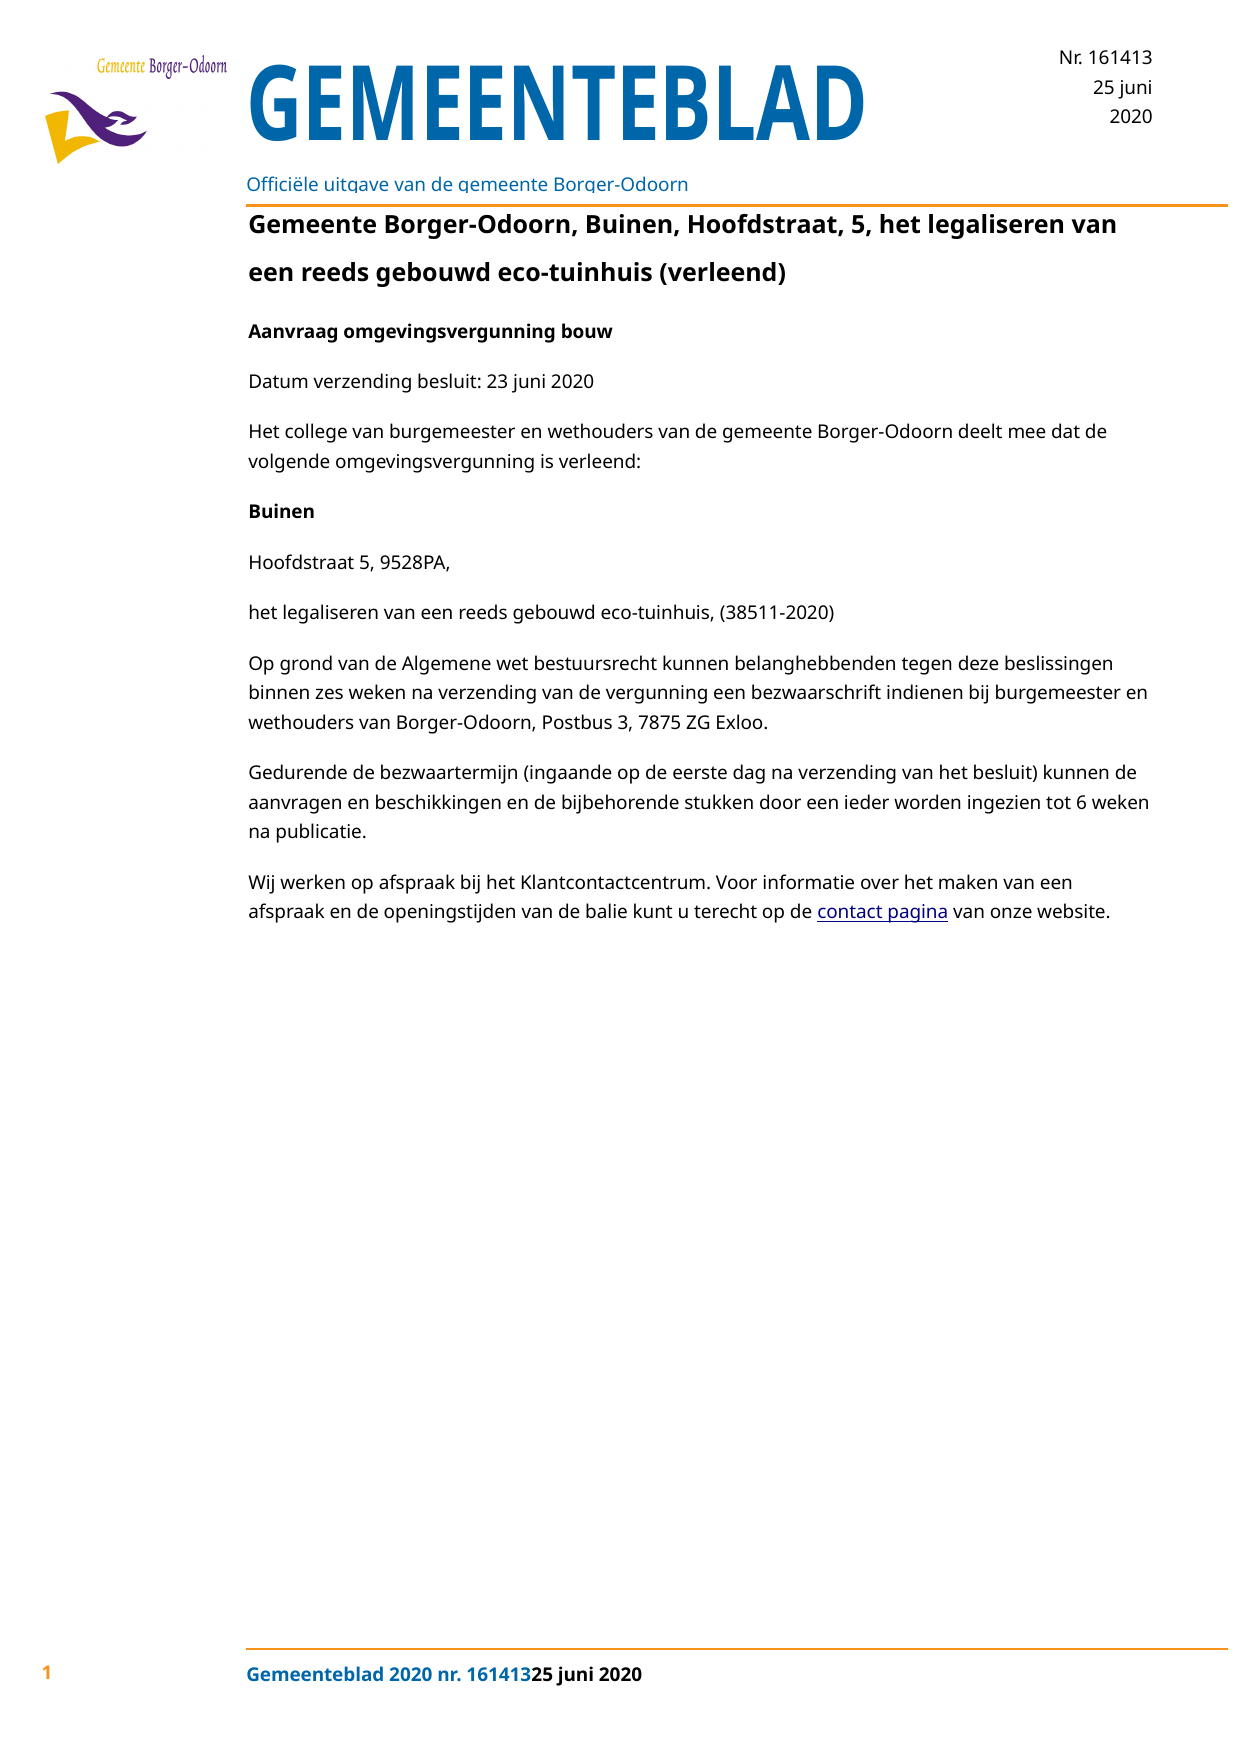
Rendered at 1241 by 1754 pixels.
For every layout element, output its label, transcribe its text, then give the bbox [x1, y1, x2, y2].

text het legaliseren van een reeds gebouwd eco-tuinhuis, (38511-2020) [248, 599, 1152, 625]
text Datum verzending besluit: 23 juni 2020 [248, 368, 1152, 394]
text Het college van burgemeester en wethouders van de gemeente Borger-Odoorn deelt mee dat de volgende omgevingsvergunning is verleend: [248, 419, 1152, 474]
text Wij werken op afspraak bij het Klantcontactcentrum. Voor informatie over het maken van een afspraak en de openingstijden van de balie kunt u terecht op de contact pagina van onze website. [248, 869, 1152, 924]
text Gemeente Borger-Odoorn, Buinen, Hoofdstraat, 5, het legaliseren van een reeds gebouwd eco-tuinhuis (verleend) [248, 207, 1152, 288]
picture [41, 47, 231, 172]
text Hoofdstraat 5, 9528PA, [248, 549, 1152, 575]
text Buinen [248, 499, 1152, 524]
text Aanvraag omgevingsvergunning bouw [248, 318, 1152, 344]
text Op grond van de Algemene wet bestuursrecht kunnen belanghebbenden tegen deze beslissingen binnen zes weken na verzending van de vergunning een bezwaarschrift indienen bij burgemeester en wethouders van Borger-Odoorn, Postbus 3, 7875 ZG Exloo. [248, 650, 1152, 735]
text Gedurende de bezwaartermijn (ingaande op de eerste dag na verzending van het besluit) kunnen de aanvragen en beschikkingen en de bijbehorende stukken door een ieder worden ingezien tot 6 weken na publicatie. [248, 759, 1152, 844]
